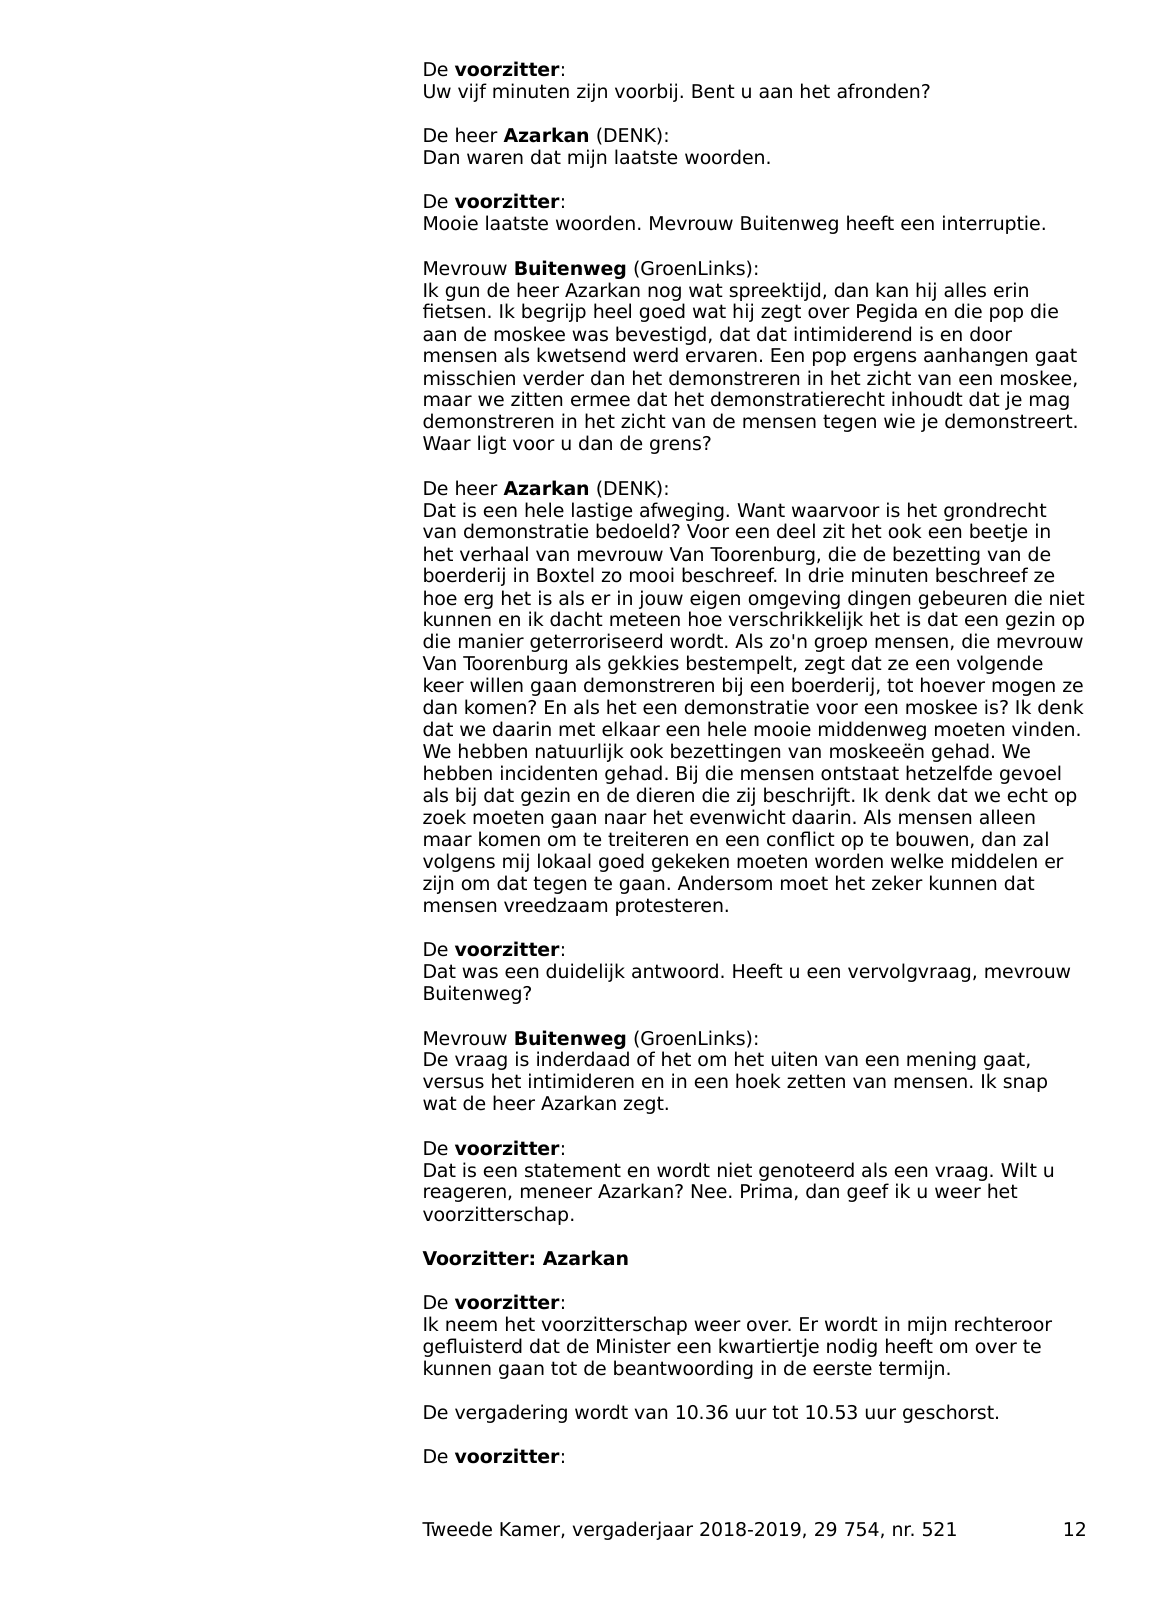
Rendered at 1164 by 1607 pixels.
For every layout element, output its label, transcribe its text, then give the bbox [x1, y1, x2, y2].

text Dat is een hele lastige afweging. Want waarvoor is het grondrecht van demonstratie bedoeld? Voor een deel zit het ook een beetje in het verhaal van mevrouw Van Toorenburg, die de bezetting van de boerderij in Boxtel zo mooi beschreef. In drie minuten beschreef ze hoe erg het is als er in jouw eigen omgeving dingen gebeuren die niet kunnen en ik dacht meteen hoe verschrikkelijk het is dat een gezin op die manier geterroriseerd wordt. Als zo'n groep mensen, die mevrouw Van Toorenburg als gekkies bestempelt, zegt dat ze een volgende keer willen gaan demonstreren bij een boerderij, tot hoever mogen ze dan komen? En als het een demonstratie voor een moskee is? Ik denk dat we daarin met elkaar een hele mooie middenweg moeten vinden. We hebben natuurlijk ook bezettingen van moskeeën gehad. We hebben incidenten gehad. Bij die mensen ontstaat hetzelfde gevoel als bij dat gezin en de dieren die zij beschrijft. Ik denk dat we echt op zoek moeten gaan naar het evenwicht daarin. Als mensen alleen maar komen om te treiteren en een conflict op te bouwen, dan zal volgens mij lokaal goed gekeken moeten worden welke middelen er zijn om dat tegen te gaan. Andersom moet het zeker kunnen dat mensen vreedzaam protesteren. [422, 499, 1087, 917]
text Mevrouw Buitenweg (GroenLinks): [422, 1027, 1087, 1049]
text Mooie laatste woorden. Mevrouw Buitenweg heeft een interruptie. [422, 213, 1087, 235]
text De voorzitter: [422, 1292, 1087, 1314]
text Mevrouw Buitenweg (GroenLinks): [422, 257, 1087, 279]
text De voorzitter: [422, 939, 1087, 961]
text Ik gun de heer Azarkan nog wat spreektijd, dan kan hij alles erin fietsen. Ik begrijp heel goed wat hij zegt over Pegida en die pop die aan de moskee was bevestigd, dat dat intimiderend is en door mensen als kwetsend werd ervaren. Een pop ergens aanhangen gaat misschien verder dan het demonstreren in het zicht van een moskee, maar we zitten ermee dat het demonstratierecht inhoudt dat je mag demonstreren in het zicht van de mensen tegen wie je demonstreert. Waar ligt voor u dan de grens? [422, 279, 1087, 455]
subtitle Voorzitter: Azarkan [422, 1248, 1087, 1269]
text De vergadering wordt van 10.36 uur tot 10.53 uur geschorst. [422, 1402, 1087, 1424]
text De heer Azarkan (DENK): [422, 477, 1087, 499]
text Dat is een statement en wordt niet genoteerd als een vraag. Wilt u reageren, meneer Azarkan? Nee. Prima, dan geef ik u weer het voorzitterschap. [422, 1159, 1087, 1225]
text Uw vijf minuten zijn voorbij. Bent u aan het afronden? [422, 81, 1087, 103]
text De voorzitter: [422, 1137, 1087, 1159]
text De voorzitter: [422, 59, 1087, 81]
text Dat was een duidelijk antwoord. Heeft u een vervolgvraag, mevrouw Buitenweg? [422, 961, 1087, 1005]
text De voorzitter: [422, 1446, 1087, 1468]
text Dan waren dat mijn laatste woorden. [422, 147, 1087, 169]
text De voorzitter: [422, 191, 1087, 213]
text De vraag is inderdaad of het om het uiten van een mening gaat, versus het intimideren en in een hoek zetten van mensen. Ik snap wat de heer Azarkan zegt. [422, 1049, 1087, 1115]
text Ik neem het voorzitterschap weer over. Er wordt in mijn rechteroor gefluisterd dat de Minister een kwartiertje nodig heeft om over te kunnen gaan tot de beantwoording in de eerste termijn. [422, 1314, 1087, 1380]
text De heer Azarkan (DENK): [422, 125, 1087, 147]
